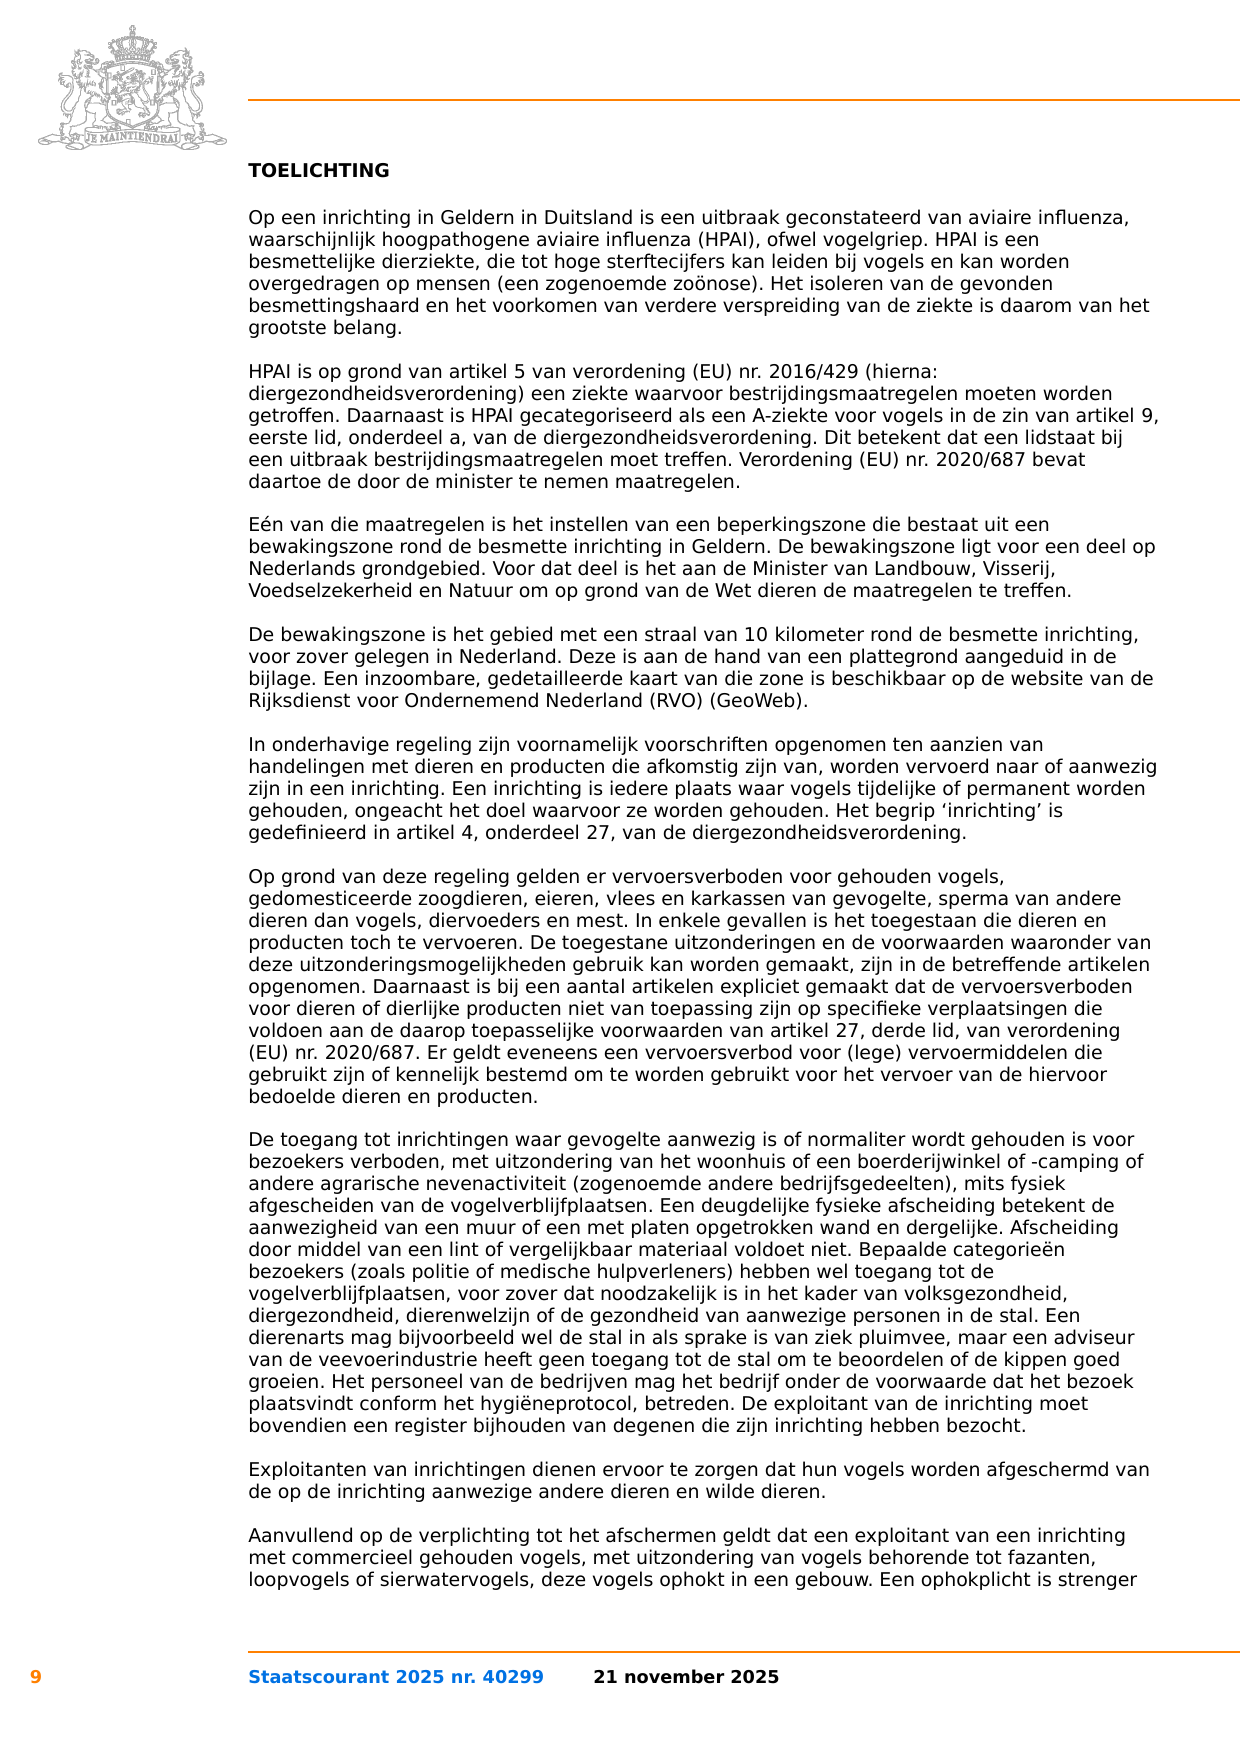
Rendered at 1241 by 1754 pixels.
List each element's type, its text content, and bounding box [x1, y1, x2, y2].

text Exploitanten van inrichtingen dienen ervoor te zorgen dat hun vogels worden afgeschermd van de op de inrichting aanwezige andere dieren en wilde dieren. [248, 1459, 1163, 1503]
text De bewakingszone is het gebied met een straal van 10 kilometer rond de besmette inrichting, voor zover gelegen in Nederland. Deze is aan de hand van een plattegrond aangeduid in de bijlage. Een inzoombare, gedetailleerde kaart van die zone is beschikbaar op de website van de Rijksdienst voor Ondernemend Nederland (RVO) (GeoWeb). [248, 624, 1163, 712]
subtitle TOELICHTING [248, 160, 1163, 182]
picture [38, 25, 227, 150]
text Op grond van deze regeling gelden er vervoersverboden voor gehouden vogels, gedomesticeerde zoogdieren, eieren, vlees en karkassen van gevogelte, sperma van andere dieren dan vogels, diervoeders en mest. In enkele gevallen is het toegestaan die dieren en producten toch te vervoeren. De toegestane uitzonderingen en de voorwaarden waaronder van deze uitzonderingsmogelijkheden gebruik kan worden gemaakt, zijn in de betreffende artikelen opgenomen. Daarnaast is bij een aantal artikelen expliciet gemaakt dat de vervoersverboden voor dieren of dierlijke producten niet van toepassing zijn op specifieke verplaatsingen die voldoen aan de daarop toepasselijke voorwaarden van artikel 27, derde lid, van verordening (EU) nr. 2020/687. Er geldt eveneens een vervoersverbod voor (lege) vervoermiddelen die gebruikt zijn of kennelijk bestemd om te worden gebruikt voor het vervoer van de hiervoor bedoelde dieren en producten. [248, 866, 1163, 1107]
text In onderhavige regeling zijn voornamelijk voorschriften opgenomen ten aanzien van handelingen met dieren en producten die afkomstig zijn van, worden vervoerd naar of aanwezig zijn in een inrichting. Een inrichting is iedere plaats waar vogels tijdelijke of permanent worden gehouden, ongeacht het doel waarvoor ze worden gehouden. Het begrip ‘inrichting’ is gedefinieerd in artikel 4, onderdeel 27, van de diergezondheidsverordening. [248, 734, 1163, 844]
text De toegang tot inrichtingen waar gevogelte aanwezig is of normaliter wordt gehouden is voor bezoekers verboden, met uitzondering van het woonhuis of een boerderijwinkel of -camping of andere agrarische nevenactiviteit (zogenoemde andere bedrijfsgedeelten), mits fysiek afgescheiden van de vogelverblijfplaatsen. Een deugdelijke fysieke afscheiding betekent de aanwezigheid van een muur of een met platen opgetrokken wand en dergelijke. Afscheiding door middel van een lint of vergelijkbaar materiaal voldoet niet. Bepaalde categorieën bezoekers (zoals politie of medische hulpverleners) hebben wel toegang tot de vogelverblijfplaatsen, voor zover dat noodzakelijk is in het kader van volksgezondheid, diergezondheid, dierenwelzijn of de gezondheid van aanwezige personen in de stal. Een dierenarts mag bijvoorbeeld wel de stal in als sprake is van ziek pluimvee, maar een adviseur van de veevoerindustrie heeft geen toegang tot de stal om te beoordelen of de kippen goed groeien. Het personeel van de bedrijven mag het bedrijf onder de voorwaarde dat het bezoek plaatsvindt conform het hygiëneprotocol, betreden. De exploitant van de inrichting moet bovendien een register bijhouden van degenen die zijn inrichting hebben bezocht. [248, 1129, 1163, 1437]
text Aanvullend op de verplichting tot het afschermen geldt dat een exploitant van een inrichting met commercieel gehouden vogels, met uitzondering van vogels behorende tot fazanten, loopvogels of sierwatervogels, deze vogels ophokt in een gebouw. Een ophokplicht is strenger [248, 1525, 1163, 1591]
text Op een inrichting in Geldern in Duitsland is een uitbraak geconstateerd van aviaire influenza, waarschijnlijk hoogpathogene aviaire influenza (HPAI), ofwel vogelgriep. HPAI is een besmettelijke dierziekte, die tot hoge sterftecijfers kan leiden bij vogels en kan worden overgedragen op mensen (een zogenoemde zoönose). Het isoleren van de gevonden besmettingshaard en het voorkomen van verdere verspreiding van de ziekte is daarom van het grootste belang. [248, 207, 1163, 339]
text Eén van die maatregelen is het instellen van een beperkingszone die bestaat uit een bewakingszone rond de besmette inrichting in Geldern. De bewakingszone ligt voor een deel op Nederlands grondgebied. Voor dat deel is het aan de Minister van Landbouw, Visserij, Voedselzekerheid en Natuur om op grond van de Wet dieren de maatregelen te treffen. [248, 514, 1163, 602]
text HPAI is op grond van artikel 5 van verordening (EU) nr. 2016/429 (hierna: diergezondheidsverordening) een ziekte waarvoor bestrijdingsmaatregelen moeten worden getroffen. Daarnaast is HPAI gecategoriseerd als een A-ziekte voor vogels in de zin van artikel 9, eerste lid, onderdeel a, van de diergezondheidsverordening. Dit betekent dat een lidstaat bij een uitbraak bestrijdingsmaatregelen moet treffen. Verordening (EU) nr. 2020/687 bevat daartoe de door de minister te nemen maatregelen. [248, 361, 1163, 492]
